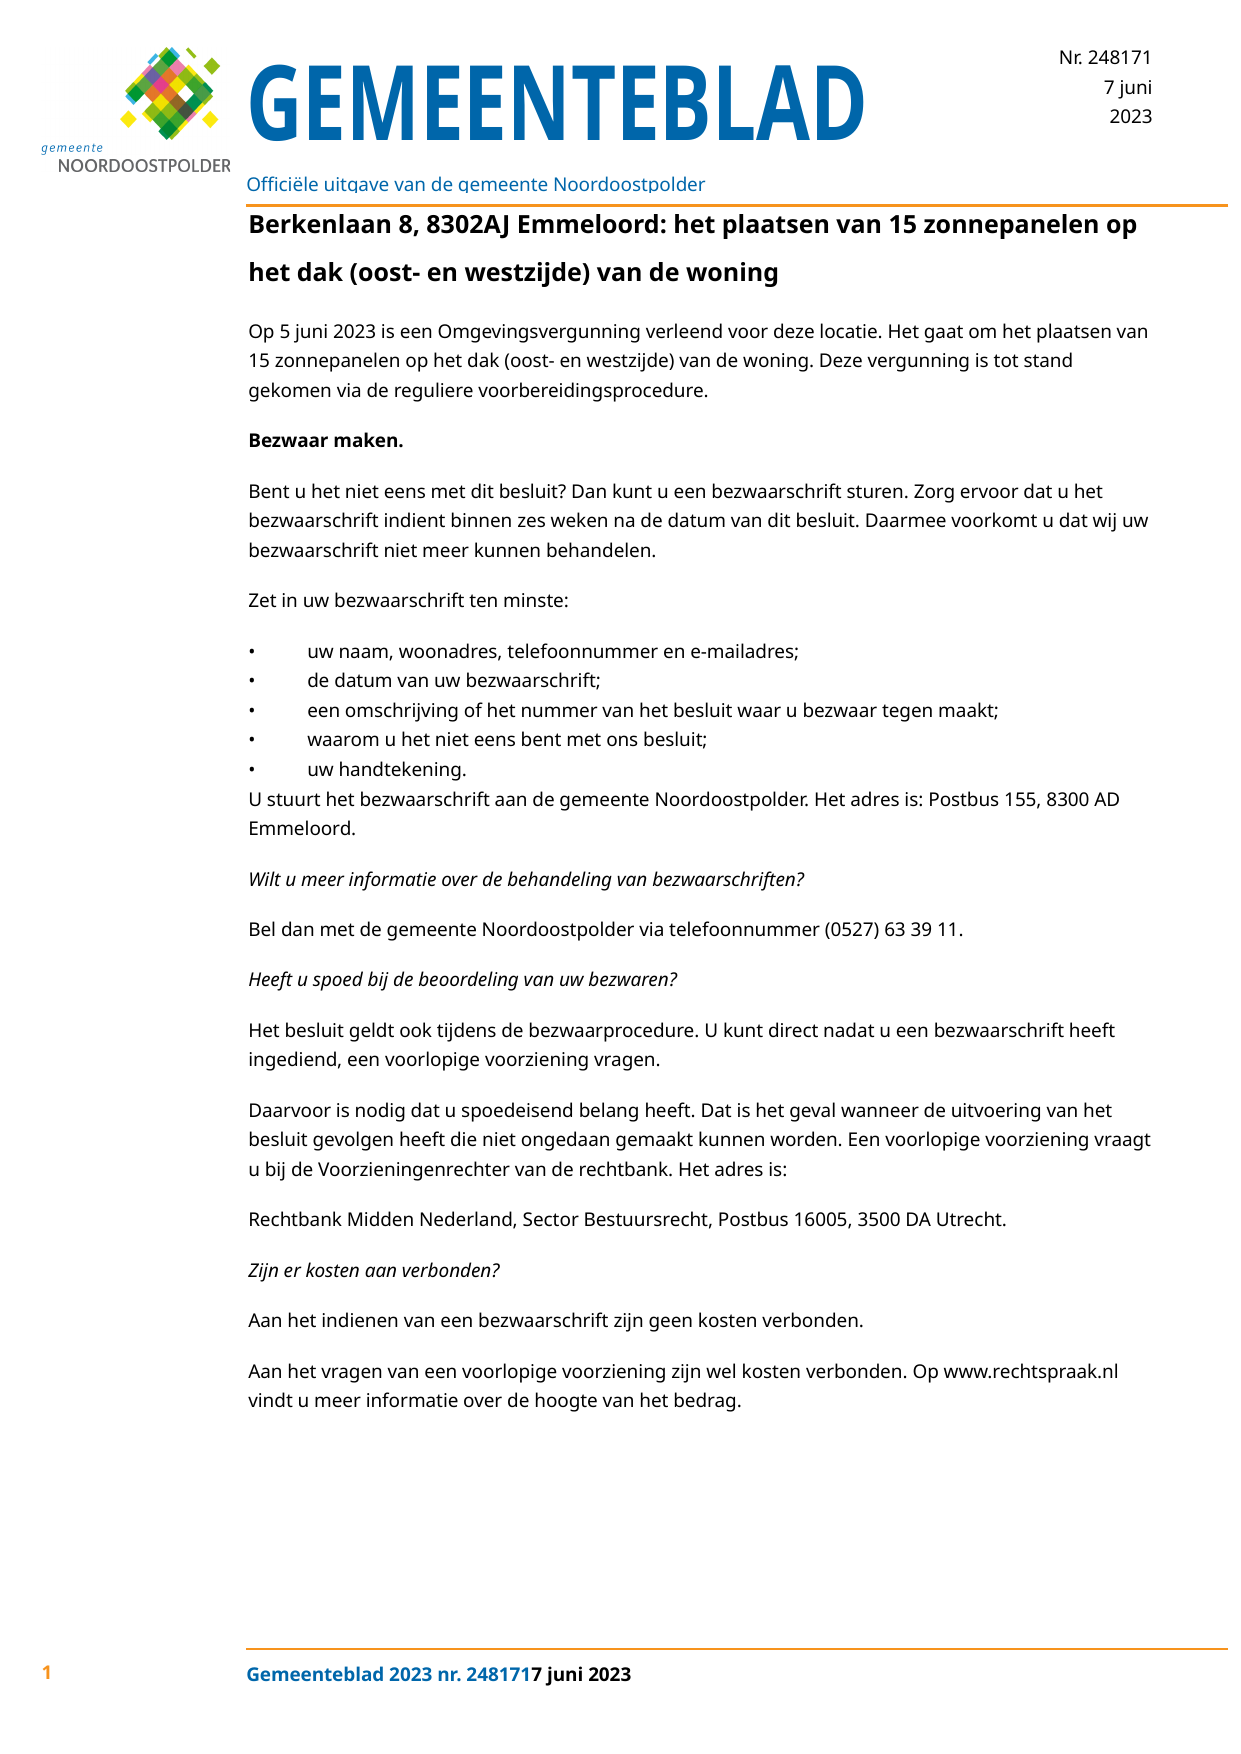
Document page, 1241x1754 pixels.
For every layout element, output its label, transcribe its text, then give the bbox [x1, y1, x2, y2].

list de datum van uw bezwaarschrift; [248, 667, 1152, 693]
text Bent u het niet eens met dit besluit? Dan kunt u een bezwaarschrift sturen. Zorg ervoor dat u het bezwaarschrift indient binnen zes weken na de datum van dit besluit. Daarmee voorkomt u dat wij uw bezwaarschrift niet meer kunnen behandelen. [248, 478, 1152, 563]
list uw handtekening. [248, 756, 1152, 782]
text Wilt u meer informatie over de behandeling van bezwaarschriften? [248, 866, 1152, 892]
text Het besluit geldt ook tijdens de bezwaarprocedure. U kunt direct nadat u een bezwaarschrift heeft ingediend, een voorlopige voorziening vragen. [248, 1017, 1152, 1072]
text Heeft u spoed bij de beoordeling van uw bezwaren? [248, 967, 1152, 992]
text Zijn er kosten aan verbonden? [248, 1257, 1152, 1283]
list een omschrijving of het nummer van het besluit waar u bezwaar tegen maakt; [248, 697, 1152, 723]
text Berkenlaan 8, 8302AJ Emmeloord: het plaatsen van 15 zonnepanelen op het dak (oost- en westzijde) van de woning [248, 207, 1152, 288]
text Rechtbank Midden Nederland, Sector Bestuursrecht, Postbus 16005, 3500 DA Utrecht. [248, 1207, 1152, 1232]
text Op 5 juni 2023 is een Omgevingsvergunning verleend voor deze locatie. Het gaat om het plaatsen van 15 zonnepanelen op het dak (oost- en westzijde) van de woning. Deze vergunning is tot stand gekomen via de reguliere voorbereidingsprocedure. [248, 318, 1152, 403]
list uw naam, woonadres, telefoonnummer en e-mailadres; [248, 638, 1152, 664]
text Daarvoor is nodig dat u spoedeisend belang heeft. Dat is het geval wanneer de uitvoering van het besluit gevolgen heeft die niet ongedaan gemaakt kunnen worden. Een voorlopige voorziening vraagt u bij de Voorzieningenrechter van de rechtbank. Het adres is: [248, 1097, 1152, 1182]
text Aan het vragen van een voorlopige voorziening zijn wel kosten verbonden. Op www.rechtspraak.nl vindt u meer informatie over de hoogte van het bedrag. [248, 1358, 1152, 1413]
text Zet in uw bezwaarschrift ten minste: [248, 587, 1152, 613]
text U stuurt het bezwaarschrift aan de gemeente Noordoostpolder. Het adres is: Postbus 155, 8300 AD Emmeloord. [248, 786, 1152, 841]
picture [41, 47, 231, 172]
list waarom u het niet eens bent met ons besluit; [248, 727, 1152, 752]
text Bezwaar maken. [248, 427, 1152, 453]
text Aan het indienen van een bezwaarschrift zijn geen kosten verbonden. [248, 1307, 1152, 1333]
text Bel dan met de gemeente Noordoostpolder via telefoonnummer (0527) 63 39 11. [248, 916, 1152, 942]
